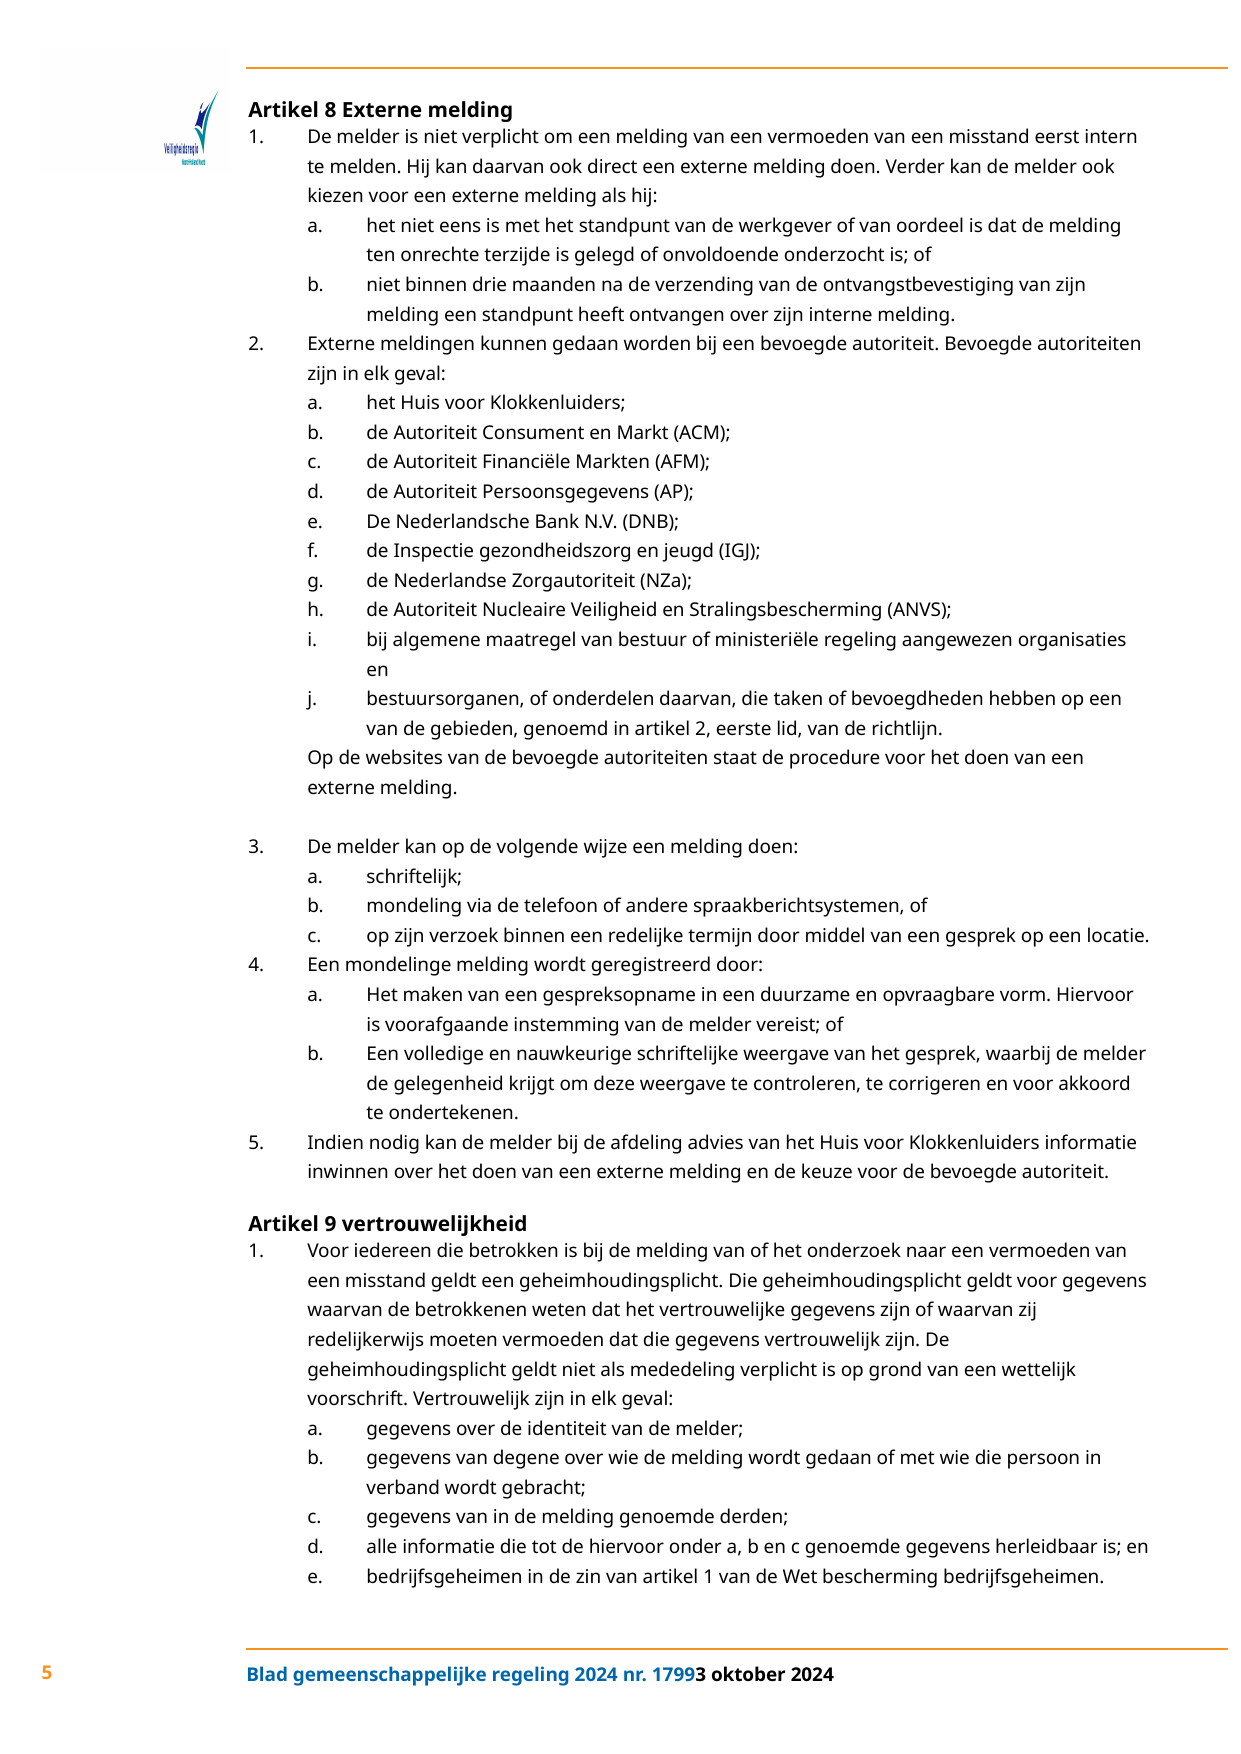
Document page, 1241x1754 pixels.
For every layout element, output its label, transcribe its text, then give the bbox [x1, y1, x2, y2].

list Het maken van een gespreksopname in een duurzame en opvraagbare vorm. Hiervoor is voorafgaande instemming van de melder vereist; of [307, 981, 1152, 1036]
list alle informatie die tot de hiervoor onder a, b en c genoemde gegevens herleidbaar is; en [307, 1533, 1152, 1559]
list op zijn verzoek binnen een redelijke termijn door middel van een gesprek op een locatie. [307, 922, 1152, 948]
list de Autoriteit Nucleaire Veiligheid en Stralingsbescherming (ANVS); [307, 597, 1152, 622]
list mondeling via de telefoon of andere spraakberichtsystemen, of [307, 892, 1152, 918]
list De melder kan op de volgende wijze een melding doen: [248, 833, 1152, 859]
list gegevens van in de melding genoemde derden; [307, 1504, 1152, 1529]
list bedrijfsgeheimen in de zin van artikel 1 van de Wet bescherming bedrijfsgeheimen. [307, 1563, 1152, 1589]
list de Inspectie gezondheidszorg en jeugd (IGJ); [307, 537, 1152, 563]
list het Huis voor Klokkenluiders; [307, 389, 1152, 415]
list de Autoriteit Persoonsgegevens (AP); [307, 478, 1152, 504]
list de Autoriteit Financiële Markten (AFM); [307, 449, 1152, 474]
text Artikel 9 vertrouwelijkheid [248, 1209, 1152, 1237]
list de Autoriteit Consument en Markt (ACM); [307, 419, 1152, 445]
list Externe meldingen kunnen gedaan worden bij een bevoegde autoriteit. Bevoegde autoriteiten zijn in elk geval: [248, 330, 1152, 386]
list bij algemene maatregel van bestuur of ministeriële regeling aangewezen organisaties en [307, 626, 1152, 681]
list gegevens van degene over wie de melding wordt gedaan of met wie die persoon in verband wordt gebracht; [307, 1444, 1152, 1500]
list Indien nodig kan de melder bij de afdeling advies van het Huis voor Klokkenluiders informatie inwinnen over het doen van een externe melding en de keuze voor de bevoegde autoriteit. [248, 1129, 1152, 1184]
list het niet eens is met het standpunt van de werkgever of van oordeel is dat de melding ten onrechte terzijde is gelegd of onvoldoende onderzocht is; of [307, 212, 1152, 267]
list De Nederlandsche Bank N.V. (DNB); [307, 508, 1152, 533]
list Een volledige en nauwkeurige schriftelijke weergave van het gesprek, waarbij de melder de gelegenheid krijgt om deze weergave te controleren, te corrigeren en voor akkoord te ondertekenen. [307, 1040, 1152, 1125]
list gegevens over de identiteit van de melder; [307, 1415, 1152, 1441]
text Artikel 8 Externe melding [248, 95, 1152, 123]
list niet binnen drie maanden na de verzending van de ontvangstbevestiging van zijn melding een standpunt heeft ontvangen over zijn interne melding. [307, 271, 1152, 326]
picture [41, 47, 231, 172]
list Voor iedereen die betrokken is bij de melding van of het onderzoek naar een vermoeden van een misstand geldt een geheimhoudingsplicht. Die geheimhoudingsplicht geldt voor gegevens waarvan de betrokkenen weten dat het vertrouwelijke gegevens zijn of waarvan zij redelijkerwijs moeten vermoeden dat die gegevens vertrouwelijk zijn. De geheimhoudingsplicht geldt niet als mededeling verplicht is op grond van een wettelijk voorschrift. Vertrouwelijk zijn in elk geval: [248, 1237, 1152, 1411]
list bestuursorganen, of onderdelen daarvan, die taken of bevoegdheden hebben op een van de gebieden, genoemd in artikel 2, eerste lid, van de richtlijn. [307, 685, 1152, 741]
list Op de websites van de bevoegde autoriteiten staat de procedure voor het doen van een externe melding. [248, 744, 1152, 800]
list De melder is niet verplicht om een melding van een vermoeden van een misstand eerst intern te melden. Hij kan daarvan ook direct een externe melding doen. Verder kan de melder ook kiezen voor een externe melding als hij: [248, 123, 1152, 208]
list de Nederlandse Zorgautoriteit (NZa); [307, 567, 1152, 593]
list schriftelijk; [307, 863, 1152, 888]
list Een mondelinge melding wordt geregistreerd door: [248, 952, 1152, 977]
